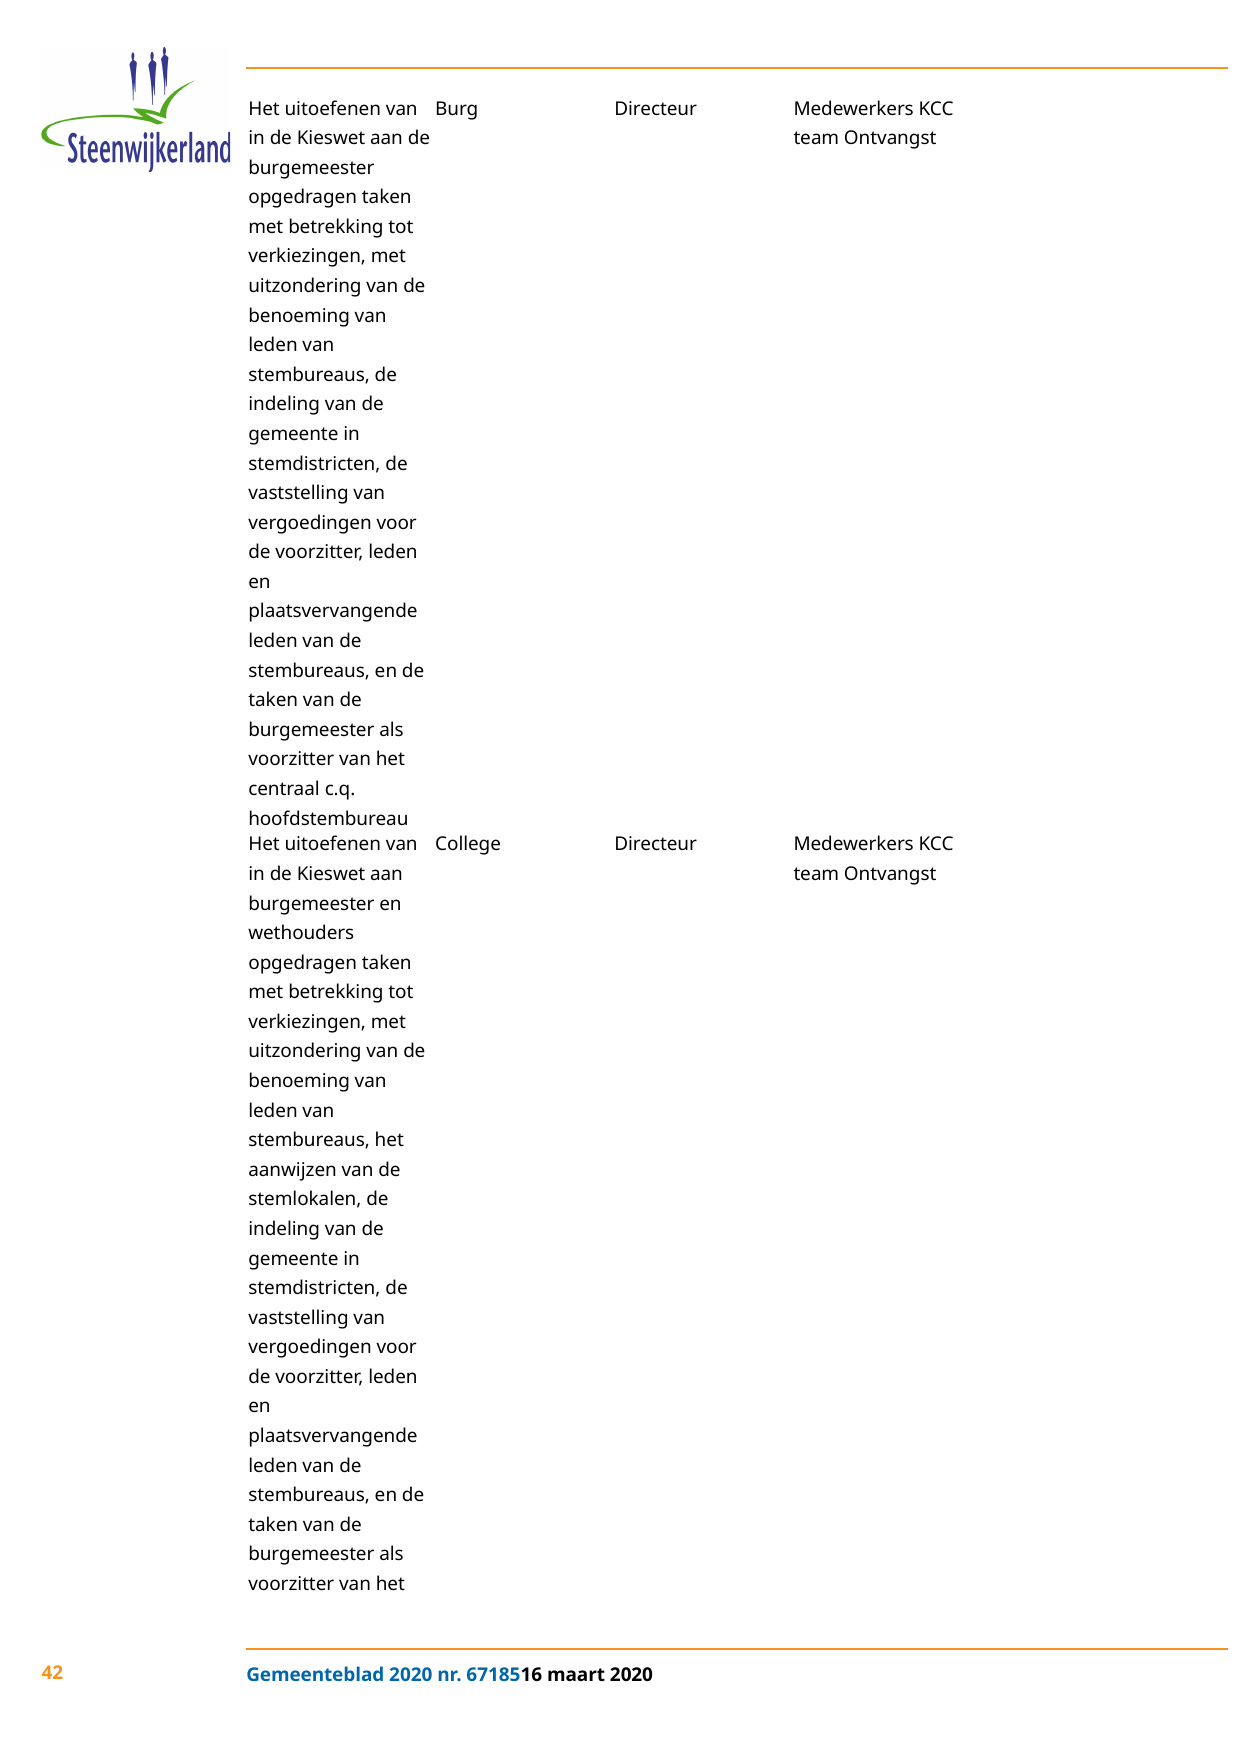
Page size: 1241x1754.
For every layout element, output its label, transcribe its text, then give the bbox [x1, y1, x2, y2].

table_cell [973, 95, 1152, 831]
table_cell Medewerkers KCC team Ontvangst [793, 831, 972, 1596]
table_cell [973, 831, 1152, 1596]
table_cell Het uitoefenen van in de Kieswet aan de burgemeester opgedragen taken met betrekking tot verkiezingen, met uitzondering van de benoeming van leden van stembureaus, de indeling van de gemeente in stemdistricten, de vaststelling van vergoedingen voor de voorzitter, leden en plaatsvervangende leden van de stembureaus, en de taken van de burgemeester als voorzitter van het centraal c.q. hoofdstembureau [248, 95, 435, 831]
table_cell Het uitoefenen van in de Kieswet aan burgemeester en wethouders opgedragen taken met betrekking tot verkiezingen, met uitzondering van de benoeming van leden van stembureaus, het aanwijzen van de stemlokalen, de indeling van de gemeente in stemdistricten, de vaststelling van vergoedingen voor de voorzitter, leden en plaatsvervangende leden van de stembureaus, en de taken van de burgemeester als voorzitter van het [248, 831, 435, 1596]
table_cell Medewerkers KCC team Ontvangst [793, 95, 972, 831]
table_cell Directeur [614, 95, 793, 831]
table_cell Burg [435, 95, 614, 831]
picture [41, 47, 231, 172]
table_cell College [435, 831, 614, 1596]
table_cell Directeur [614, 831, 793, 1596]
